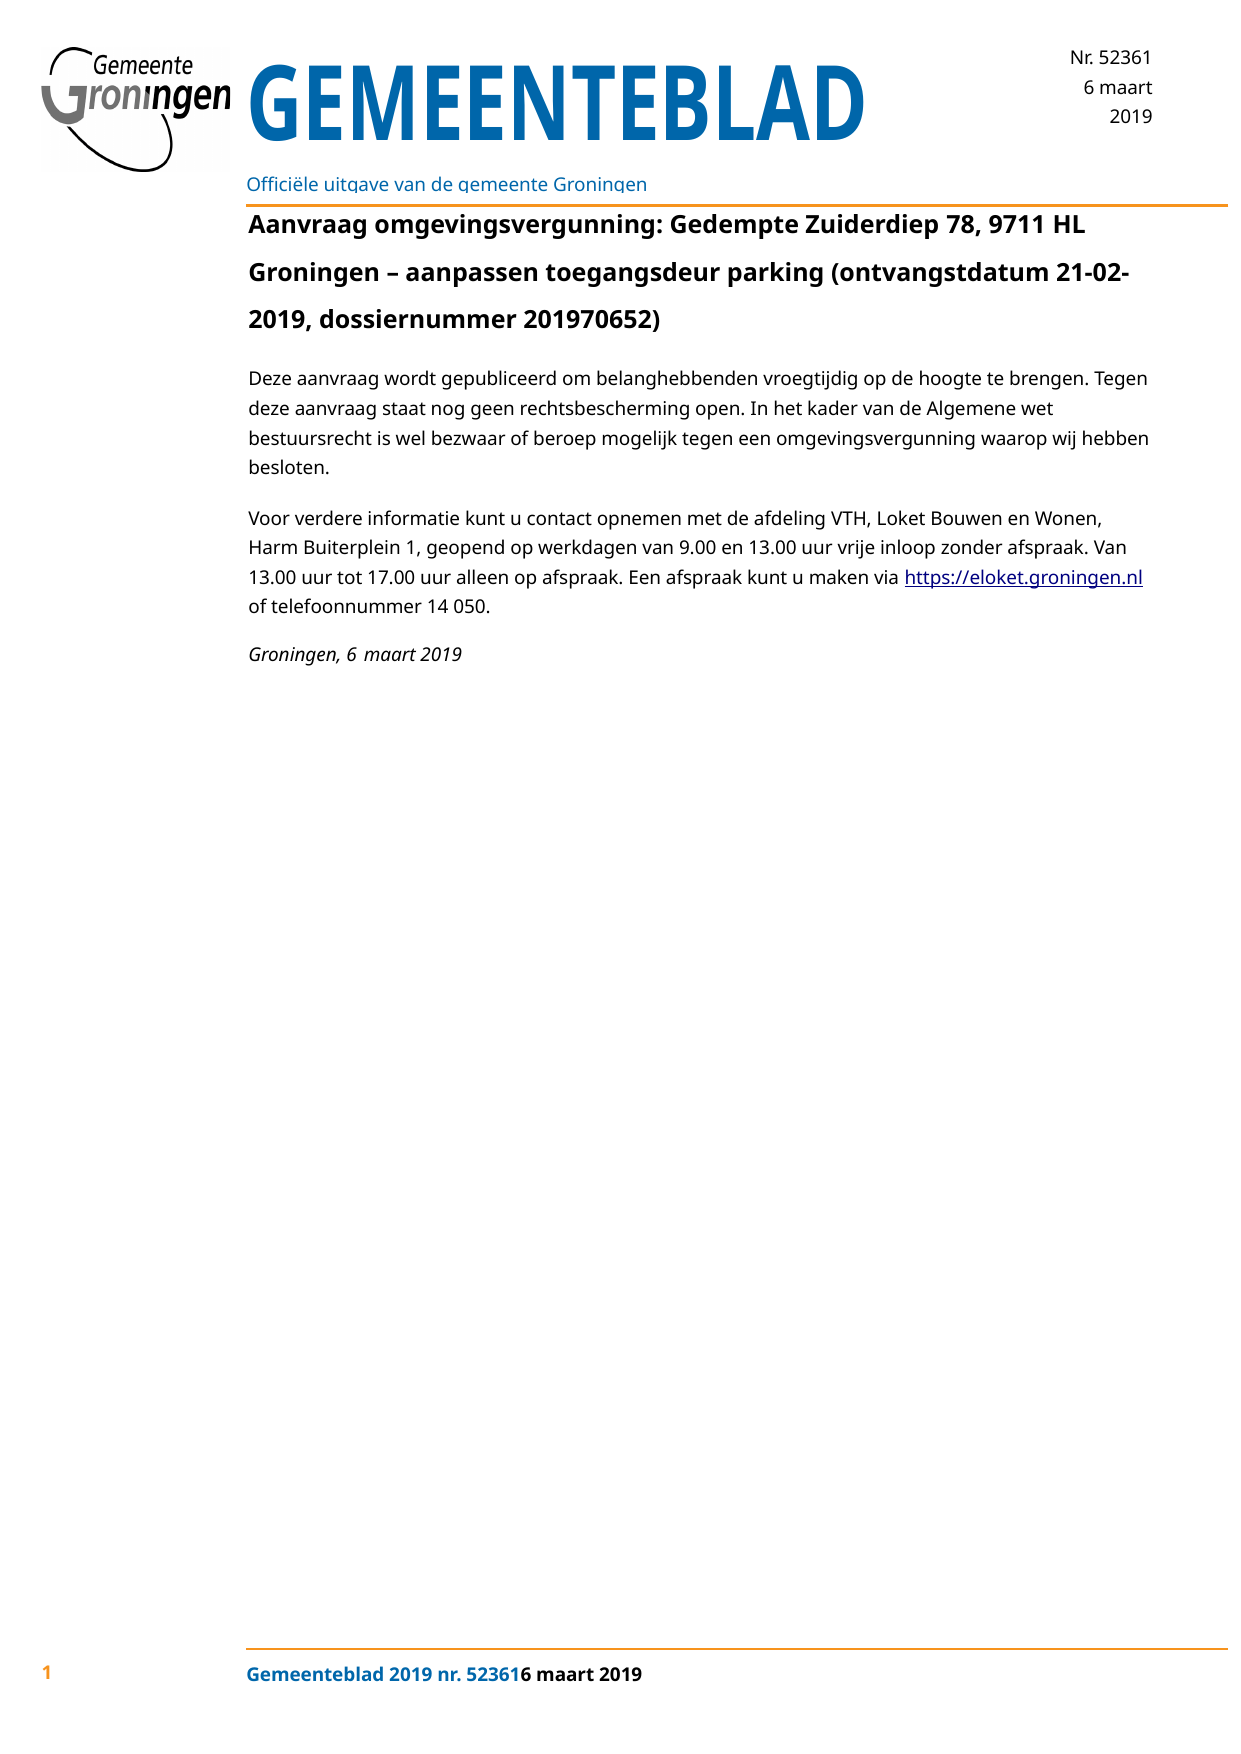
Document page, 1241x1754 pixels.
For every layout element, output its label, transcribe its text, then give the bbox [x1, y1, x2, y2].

text Groningen, 6 maart 2019 [248, 641, 1152, 667]
text Deze aanvraag wordt gepubliceerd om belanghebbenden vroegtijdig op de hoogte te brengen. Tegen deze aanvraag staat nog geen rechtsbescherming open. In het kader van de Algemene wet bestuursrecht is wel bezwaar of beroep mogelijk tegen een omgevingsvergunning waarop wij hebben besloten. [248, 366, 1152, 480]
text Aanvraag omgevingsvergunning: Gedempte Zuiderdiep 78, 9711 HL Groningen – aanpassen toegangsdeur parking (ontvangstdatum 21-02-2019, dossiernummer 201970652) [248, 207, 1152, 336]
text Voor verdere informatie kunt u contact opnemen met de afdeling VTH, Loket Bouwen en Wonen, Harm Buiterplein 1, geopend op werkdagen van 9.00 en 13.00 uur vrije inloop zonder afspraak. Van 13.00 uur tot 17.00 uur alleen op afspraak. Een afspraak kunt u maken via https://eloket.groningen.nl of telefoonnummer 14 050. [248, 505, 1152, 619]
picture [41, 47, 231, 172]
